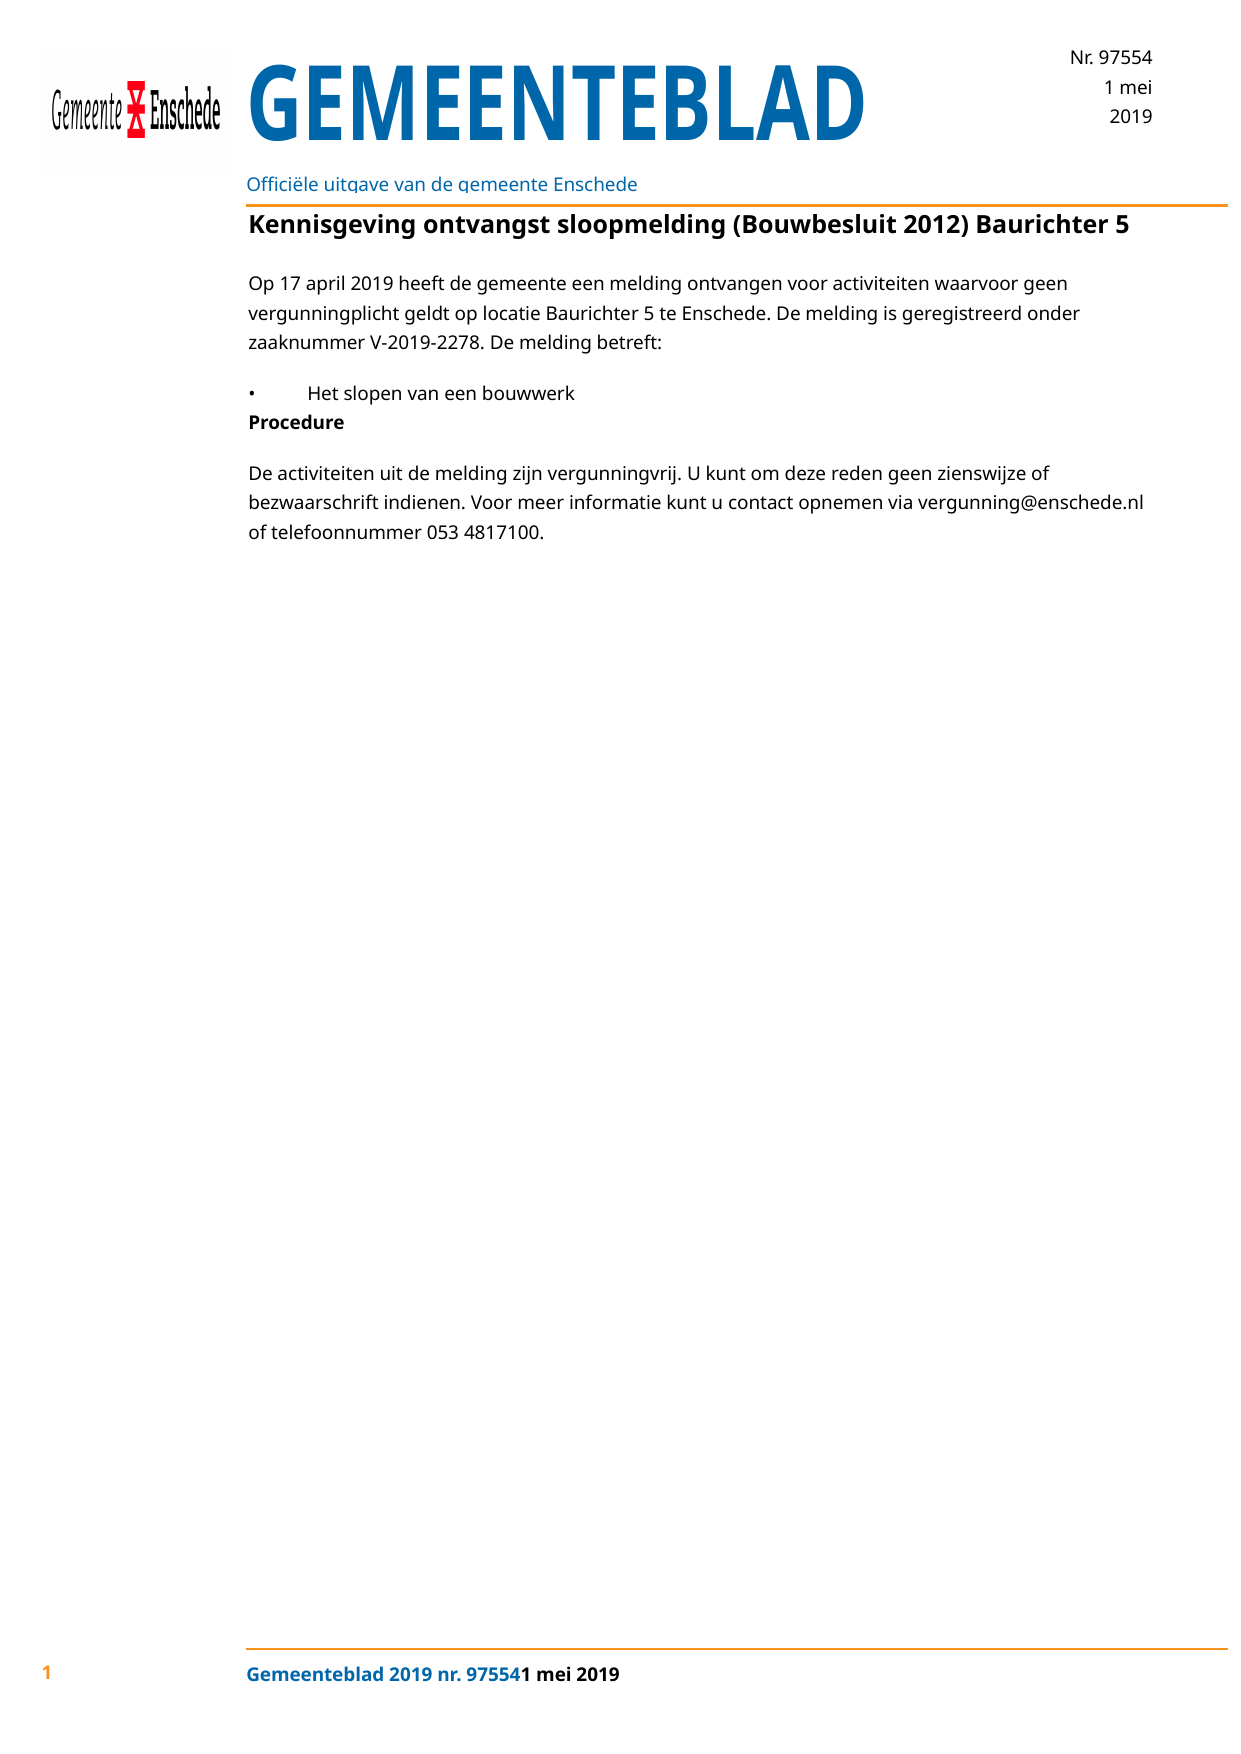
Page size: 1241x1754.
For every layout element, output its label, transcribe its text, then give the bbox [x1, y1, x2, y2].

picture [41, 47, 231, 172]
list Het slopen van een bouwwerk [248, 380, 1152, 406]
text Kennisgeving ontvangst sloopmelding (Bouwbesluit 2012) Baurichter 5 [248, 207, 1152, 241]
text De activiteiten uit de melding zijn vergunningvrij. U kunt om deze reden geen zienswijze of bezwaarschrift indienen. Voor meer informatie kunt u contact opnemen via vergunning@enschede.nl of telefoonnummer 053 4817100. [248, 460, 1152, 545]
text Op 17 april 2019 heeft de gemeente een melding ontvangen voor activiteiten waarvoor geen vergunningplicht geldt op locatie Baurichter 5 te Enschede. De melding is geregistreerd onder zaaknummer V-2019-2278. De melding betreft: [248, 270, 1152, 355]
text Procedure [248, 409, 1152, 435]
